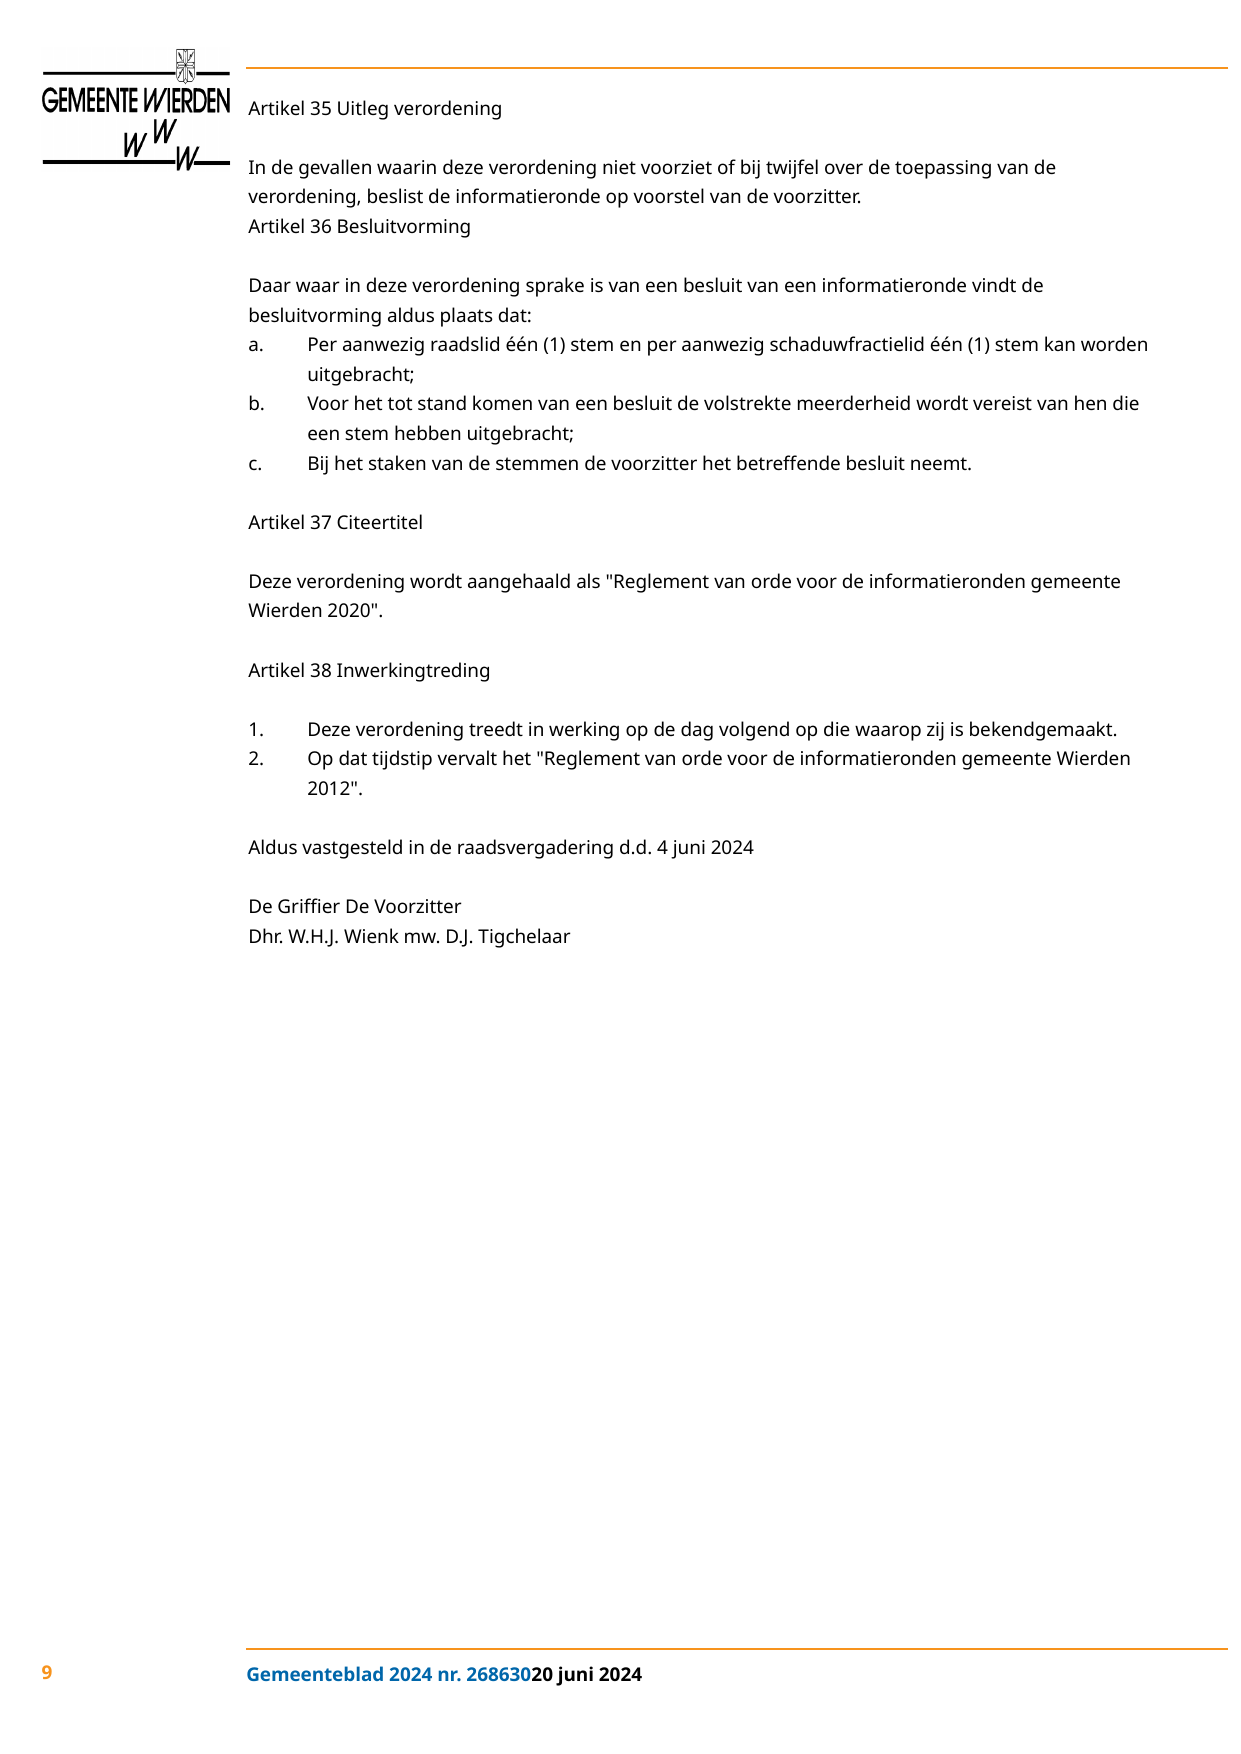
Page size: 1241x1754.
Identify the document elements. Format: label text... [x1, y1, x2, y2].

text Artikel 38 Inwerkingtreding [248, 657, 1152, 683]
text verordening, beslist de informatieronde op voorstel van de voorzitter. [248, 183, 1152, 209]
text Deze verordening wordt aangehaald als "Reglement van orde voor de informatieronden gemeente Wierden 2020". [248, 568, 1152, 623]
text Artikel 37 Citeertitel [248, 509, 1152, 535]
picture [41, 47, 231, 172]
list Voor het tot stand komen van een besluit de volstrekte meerderheid wordt vereist van hen die een stem hebben uitgebracht; [248, 391, 1152, 446]
text Artikel 36 Besluitvorming [248, 213, 1152, 239]
list Op dat tijdstip vervalt het "Reglement van orde voor de informatieronden gemeente Wierden 2012". [248, 746, 1152, 801]
text Aldus vastgesteld in de raadsvergadering d.d. 4 juni 2024 [248, 834, 1152, 860]
list Bij het staken van de stemmen de voorzitter het betreffende besluit neemt. [248, 450, 1152, 476]
text Dhr. W.H.J. Wienk mw. D.J. Tigchelaar [248, 923, 1152, 949]
text In de gevallen waarin deze verordening niet voorziet of bij twijfel over de toepassing van de [248, 154, 1152, 180]
text Artikel 35 Uitleg verordening [248, 95, 1152, 121]
list Deze verordening treedt in werking op de dag volgend op die waarop zij is bekendgemaakt. [248, 716, 1152, 742]
list Per aanwezig raadslid één (1) stem en per aanwezig schaduwfractielid één (1) stem kan worden uitgebracht; [248, 331, 1152, 387]
text De Griffier De Voorzitter [248, 893, 1152, 919]
text Daar waar in deze verordening sprake is van een besluit van een informatieronde vindt de besluitvorming aldus plaats dat: [248, 272, 1152, 328]
